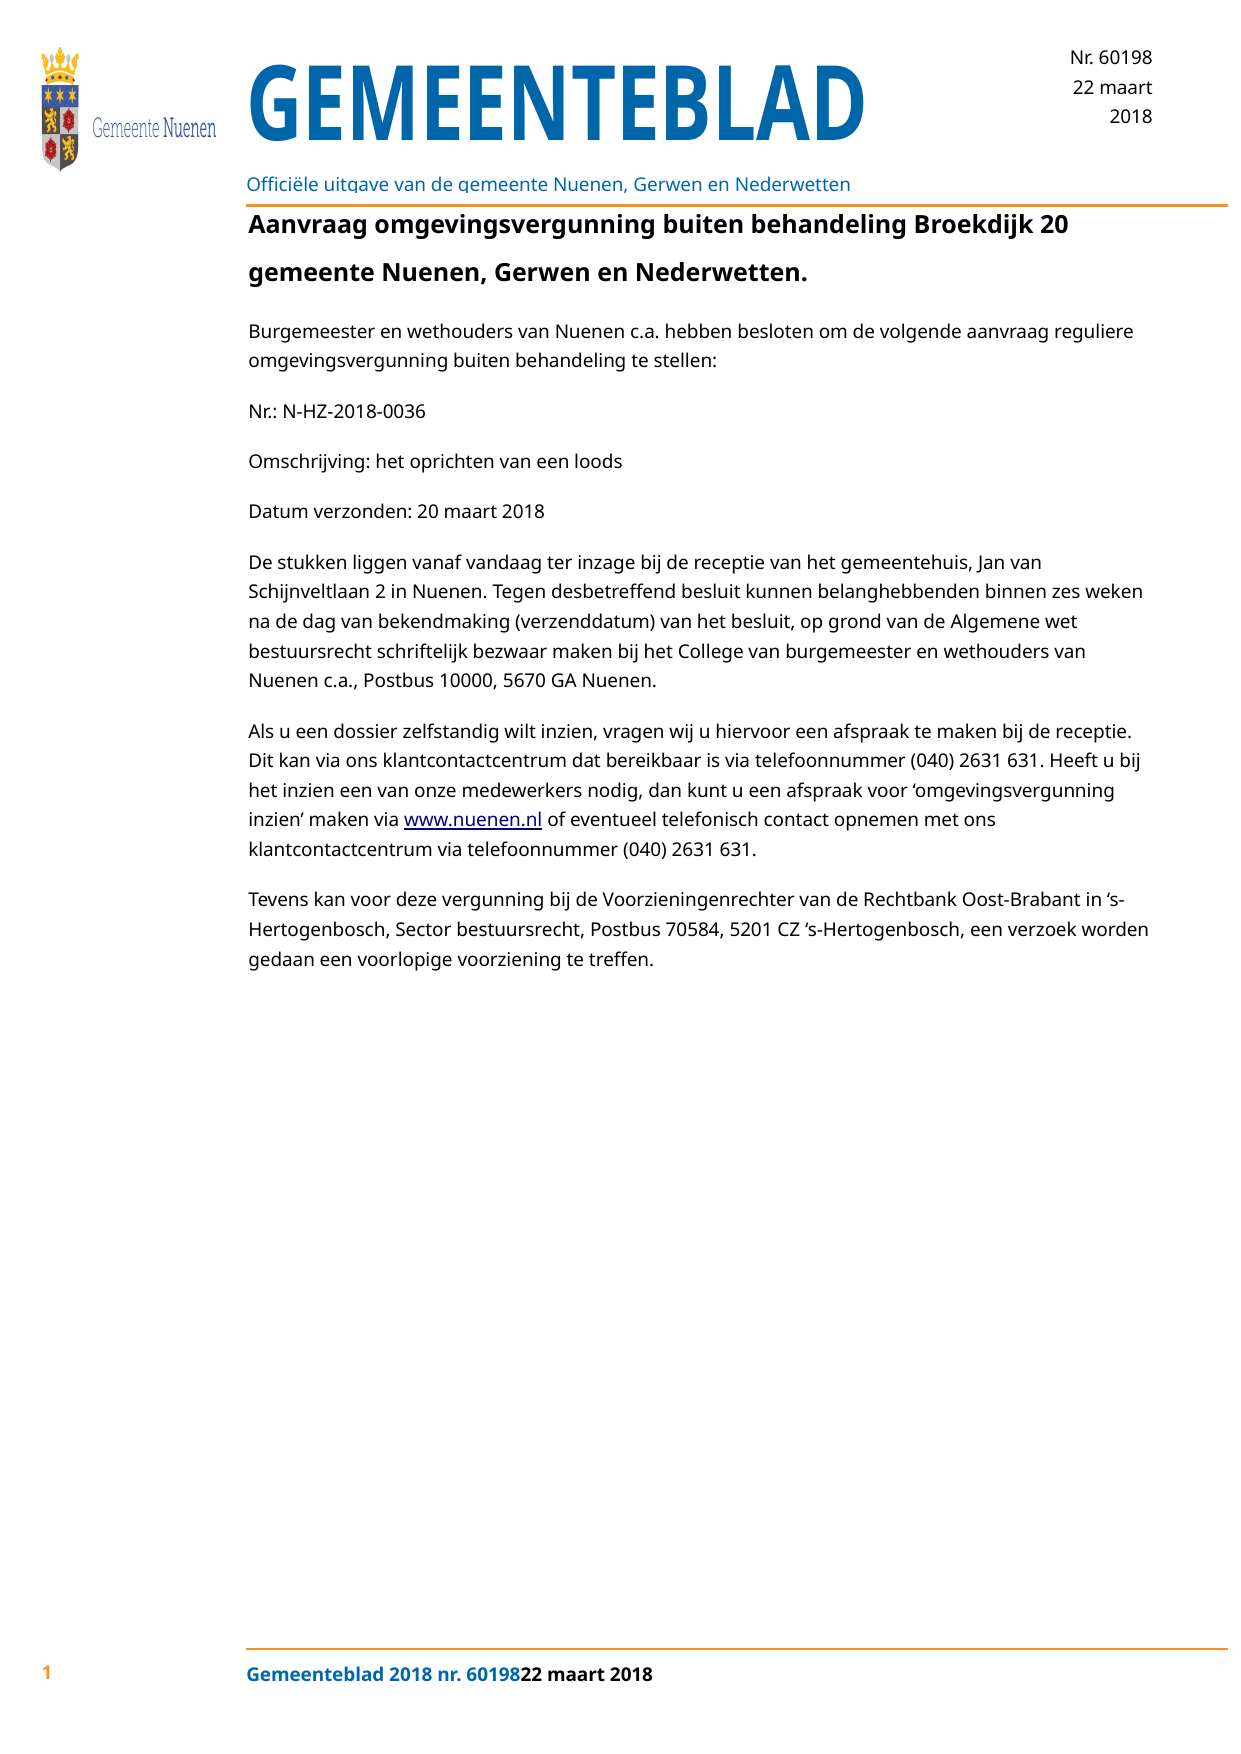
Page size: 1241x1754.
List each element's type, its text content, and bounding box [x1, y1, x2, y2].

picture [41, 47, 231, 172]
text Burgemeester en wethouders van Nuenen c.a. hebben besloten om de volgende aanvraag reguliere omgevingsvergunning buiten behandeling te stellen: [248, 318, 1152, 373]
text Omschrijving: het oprichten van een loods [248, 448, 1152, 474]
text De stukken liggen vanaf vandaag ter inzage bij de receptie van het gemeentehuis, Jan van Schijnveltlaan 2 in Nuenen. Tegen desbetreffend besluit kunnen belanghebbenden binnen zes weken na de dag van bekendmaking (verzenddatum) van het besluit, op grond van de Algemene wet bestuursrecht schriftelijk bezwaar maken bij het College van burgemeester en wethouders van Nuenen c.a., Postbus 10000, 5670 GA Nuenen. [248, 549, 1152, 693]
text Datum verzonden: 20 maart 2018 [248, 499, 1152, 524]
text Als u een dossier zelfstandig wilt inzien, vragen wij u hiervoor een afspraak te maken bij de receptie. Dit kan via ons klantcontactcentrum dat bereikbaar is via telefoonnummer (040) 2631 631. Heeft u bij het inzien een van onze medewerkers nodig, dan kunt u een afspraak voor ‘omgevingsvergunning inzien’ maken via www.nuenen.nl of eventueel telefonisch contact opnemen met ons klantcontactcentrum via telefoonnummer (040) 2631 631. [248, 718, 1152, 862]
text Nr.: N-HZ-2018-0036 [248, 398, 1152, 424]
text Tevens kan voor deze vergunning bij de Voorzieningenrechter van de Rechtbank Oost-Brabant in ‘s-Hertogenbosch, Sector bestuursrecht, Postbus 70584, 5201 CZ ‘s-Hertogenbosch, een verzoek worden gedaan een voorlopige voorziening te treffen. [248, 887, 1152, 972]
text Aanvraag omgevingsvergunning buiten behandeling Broekdijk 20 gemeente Nuenen, Gerwen en Nederwetten. [248, 207, 1152, 288]
